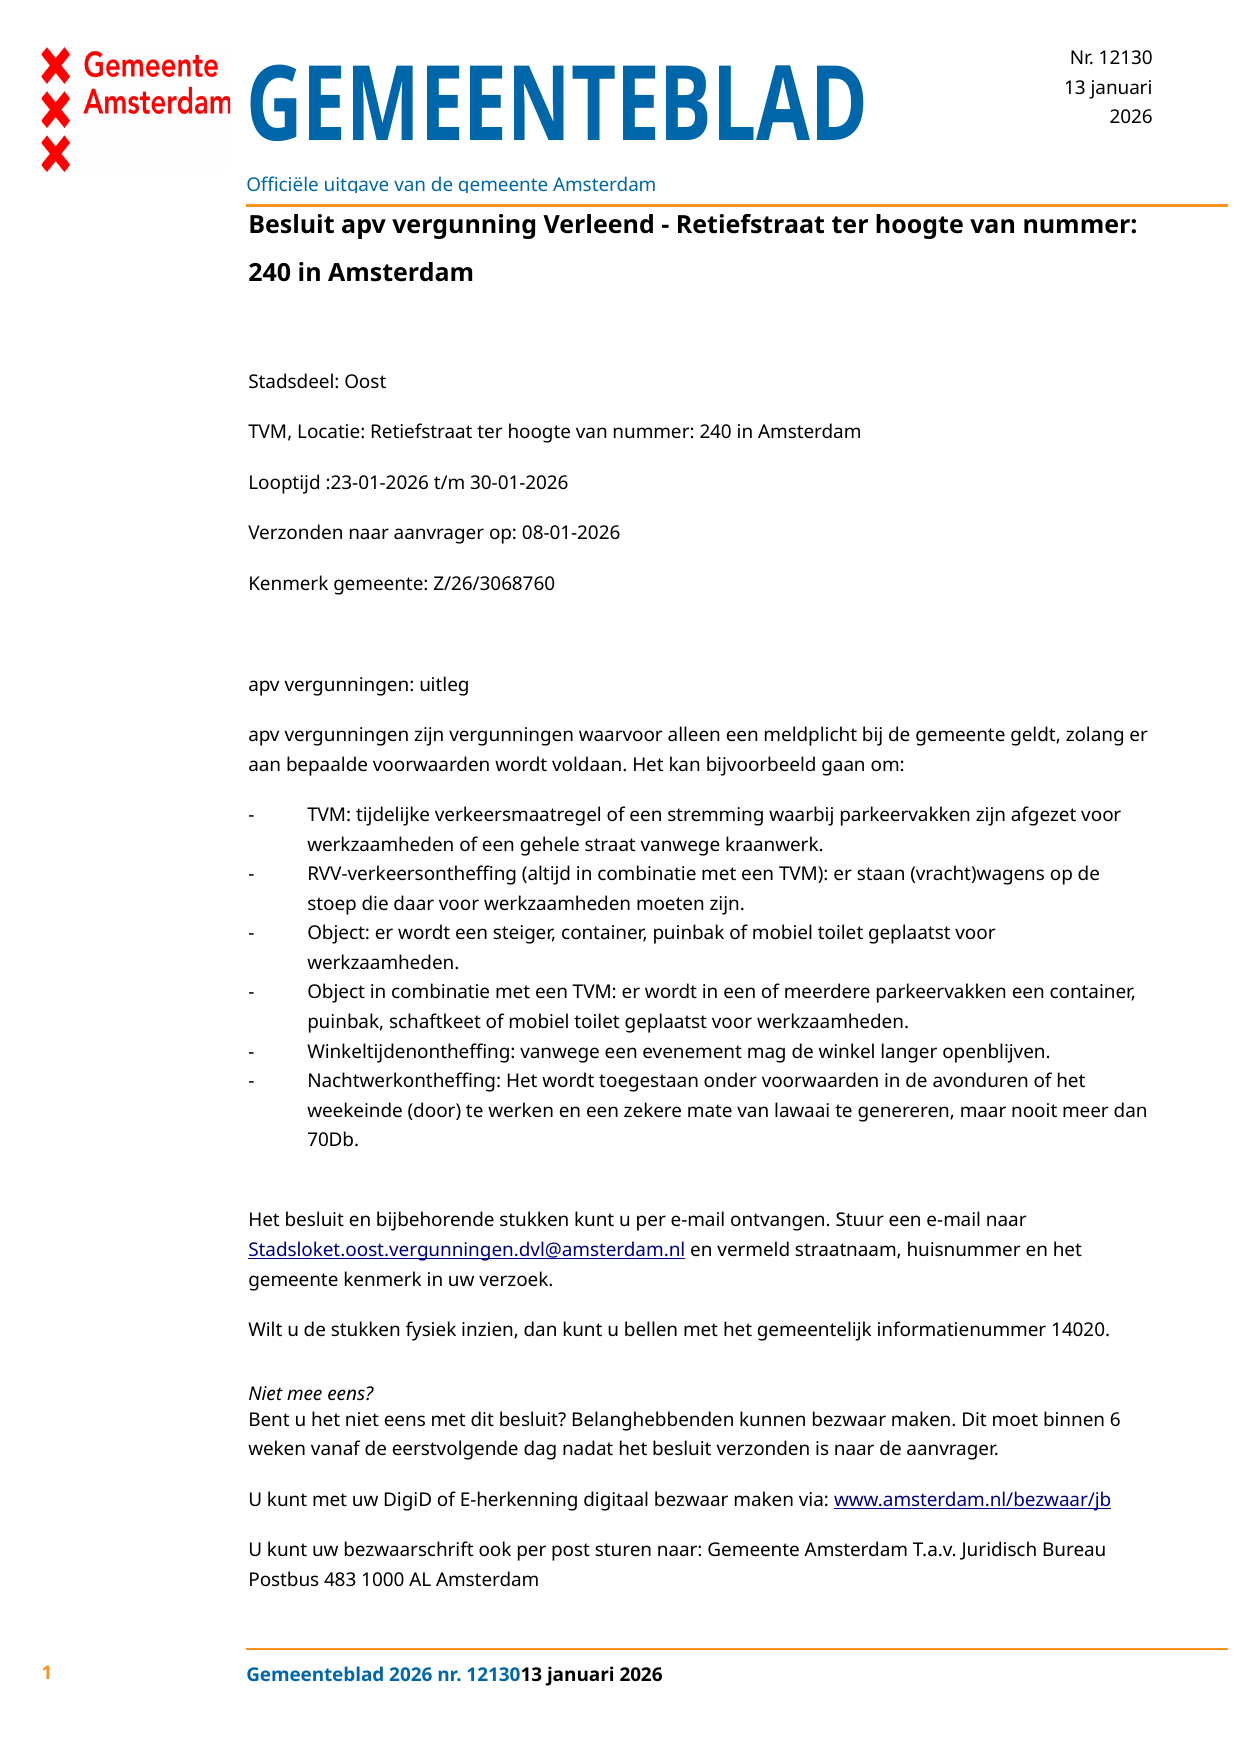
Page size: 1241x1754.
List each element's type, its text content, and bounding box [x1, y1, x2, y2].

text Stadsdeel: Oost [248, 368, 1152, 394]
text apv vergunningen zijn vergunningen waarvoor alleen een meldplicht bij de gemeente geldt, zolang er aan bepaalde voorwaarden wordt voldaan. Het kan bijvoorbeeld gaan om: [248, 721, 1152, 777]
text Wilt u de stukken fysiek inzien, dan kunt u bellen met het gemeentelijk informatienummer 14020. [248, 1316, 1152, 1342]
text apv vergunningen: uitleg [248, 671, 1152, 697]
text U kunt uw bezwaarschrift ook per post sturen naar: Gemeente Amsterdam T.a.v. Juridisch Bureau Postbus 483 1000 AL Amsterdam [248, 1536, 1152, 1592]
list Winkeltijdenontheffing: vanwege een evenement mag de winkel langer openblijven. [248, 1038, 1152, 1064]
text Bent u het niet eens met dit besluit? Belanghebbenden kunnen bezwaar maken. Dit moet binnen 6 weken vanaf de eerstvolgende dag nadat het besluit verzonden is naar de aanvrager. [248, 1406, 1152, 1461]
text Het besluit en bijbehorende stukken kunt u per e-mail ontvangen. Stuur een e-mail naar Stadsloket.oost.vergunningen.dvl@amsterdam.nl en vermeld straatnaam, huisnummer en het gemeente kenmerk in uw verzoek. [248, 1207, 1152, 1292]
picture [41, 47, 231, 172]
text U kunt met uw DigiD of E-herkenning digitaal bezwaar maken via: www.amsterdam.nl/bezwaar/jb [248, 1486, 1152, 1512]
list TVM: tijdelijke verkeersmaatregel of een stremming waarbij parkeervakken zijn afgezet voor werkzaamheden of een gehele straat vanwege kraanwerk. [248, 801, 1152, 857]
list Object: er wordt een steiger, container, puinbak of mobiel toilet geplaatst voor werkzaamheden. [248, 919, 1152, 975]
text Looptijd :23-01-2026 t/m 30-01-2026 [248, 469, 1152, 495]
text TVM, Locatie: Retiefstraat ter hoogte van nummer: 240 in Amsterdam [248, 419, 1152, 444]
list Object in combinatie met een TVM: er wordt in een of meerdere parkeervakken een container, puinbak, schaftkeet of mobiel toilet geplaatst voor werkzaamheden. [248, 979, 1152, 1034]
list Nachtwerkontheffing: Het wordt toegestaan onder voorwaarden in de avonduren of het weekeinde (door) te werken en een zekere mate van lawaai te genereren, maar nooit meer dan 70Db. [248, 1067, 1152, 1152]
list RVV-verkeersontheffing (altijd in combinatie met een TVM): er staan (vracht)wagens op de stoep die daar voor werkzaamheden moeten zijn. [248, 860, 1152, 916]
text Niet mee eens? [248, 1380, 1152, 1406]
text Besluit apv vergunning Verleend - Retiefstraat ter hoogte van nummer: 240 in Amsterdam [248, 207, 1152, 288]
text Kenmerk gemeente: Z/26/3068760 [248, 570, 1152, 596]
text Verzonden naar aanvrager op: 08-01-2026 [248, 519, 1152, 545]
